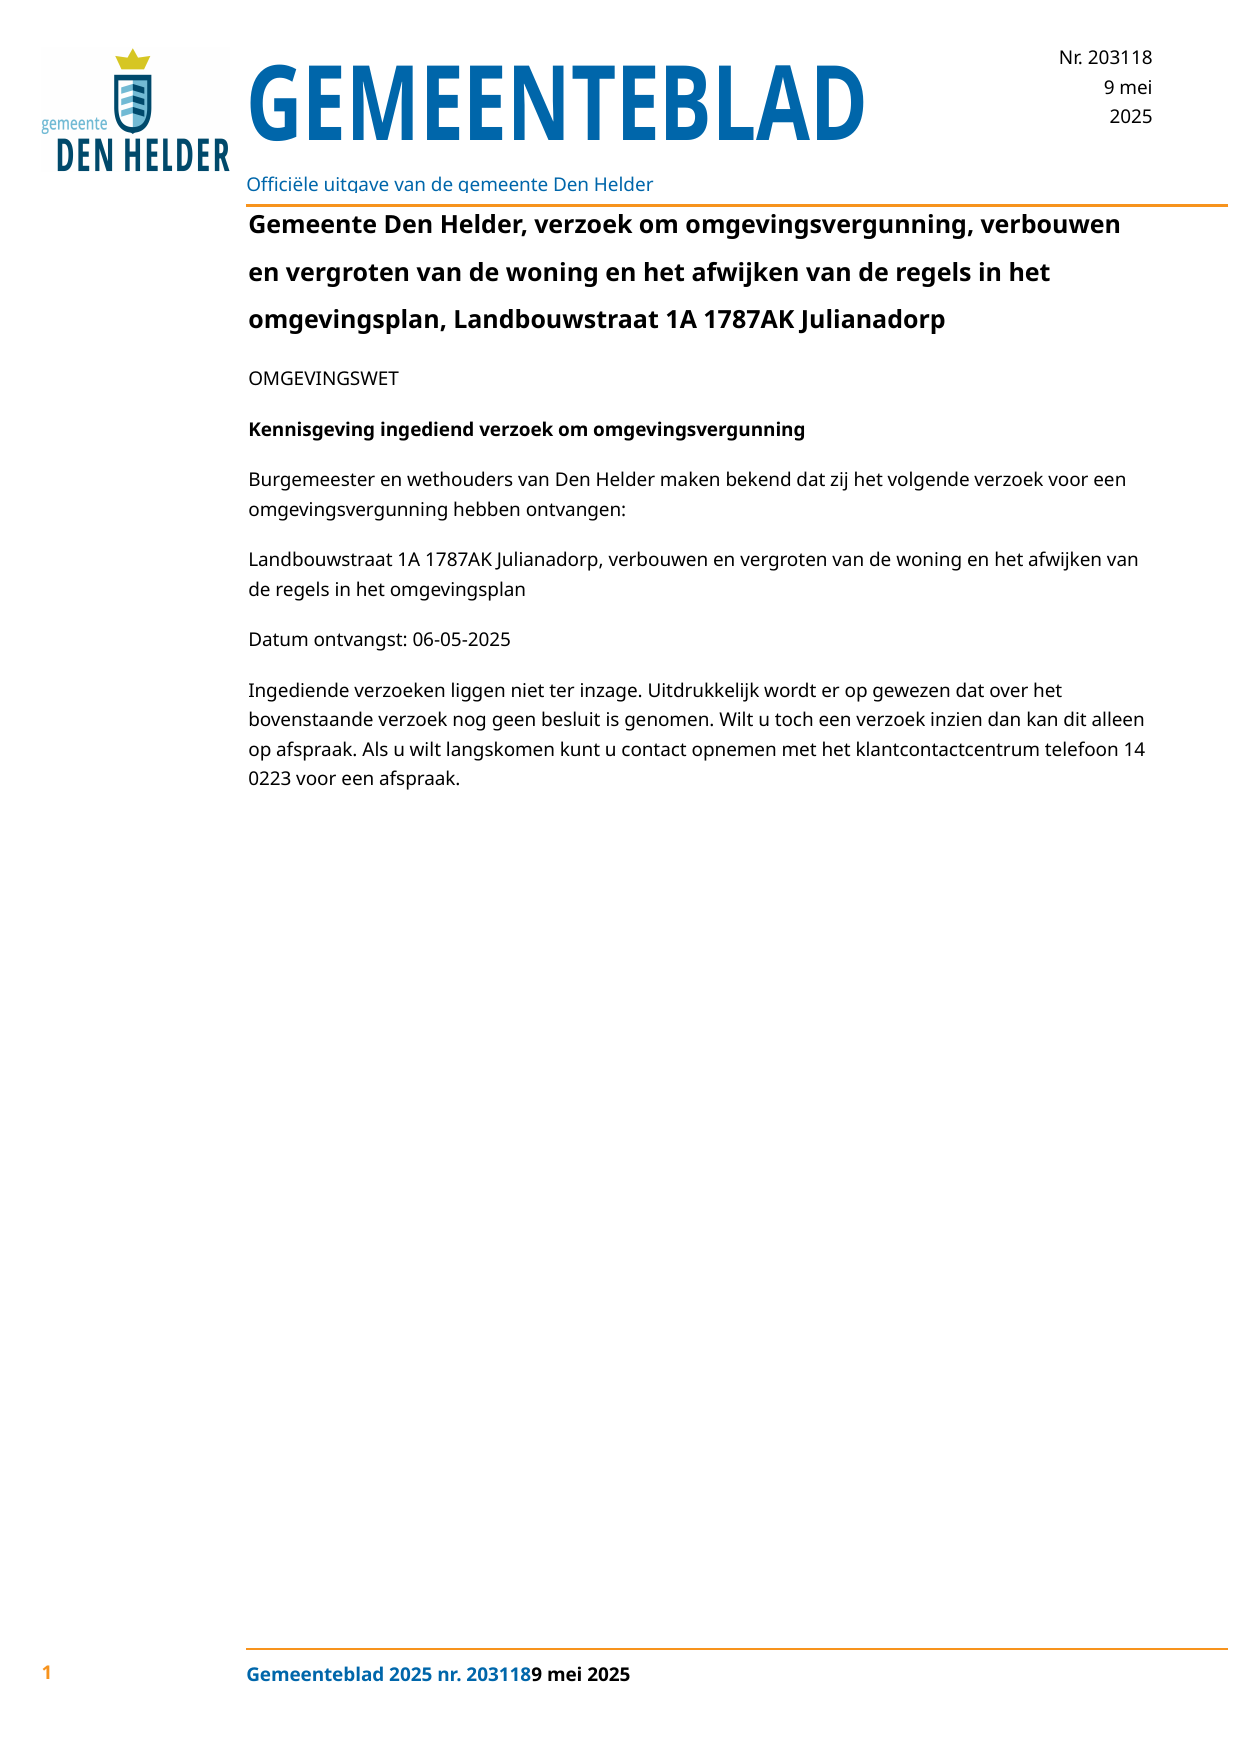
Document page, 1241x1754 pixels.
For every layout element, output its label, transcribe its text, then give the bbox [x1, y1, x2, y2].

picture [63, 144, 68, 165]
picture [130, 157, 135, 172]
text Kennisgeving ingediend verzoek om omgevingsvergunning [248, 416, 1152, 442]
picture [100, 154, 106, 172]
picture [182, 144, 187, 165]
text Ingediende verzoeken liggen niet ter inzage. Uitdrukkelijk wordt er op gewezen dat over het bovenstaande verzoek nog geen besluit is genomen. Wilt u toch een verzoek inzien dan kan dit alleen op afspraak. Als u wilt langskomen kunt u contact opnemen met het klantcontactcentrum telefoon 14 0223 voor een afspraak. [248, 677, 1152, 791]
text Gemeente Den Helder, verzoek om omgevingsvergunning, verbouwen en vergroten van de woning en het afwijken van de regels in het omgevingsplan, Landbouwstraat 1A 1787AK Julianadorp [248, 207, 1152, 336]
text OMGEVINGSWET [248, 366, 1152, 391]
picture [41, 47, 231, 172]
picture [220, 160, 224, 172]
text Datum ontvangst: 06-05-2025 [248, 626, 1152, 652]
text Burgemeester en wethouders van Den Helder maken bekend dat zij het volgende verzoek voor een omgevingsvergunning hebben ontvangen: [248, 466, 1152, 522]
text Landbouwstraat 1A 1787AK Julianadorp, verbouwen en vergroten van de woning en het afwijken van de regels in het omgevingsplan [248, 546, 1152, 602]
